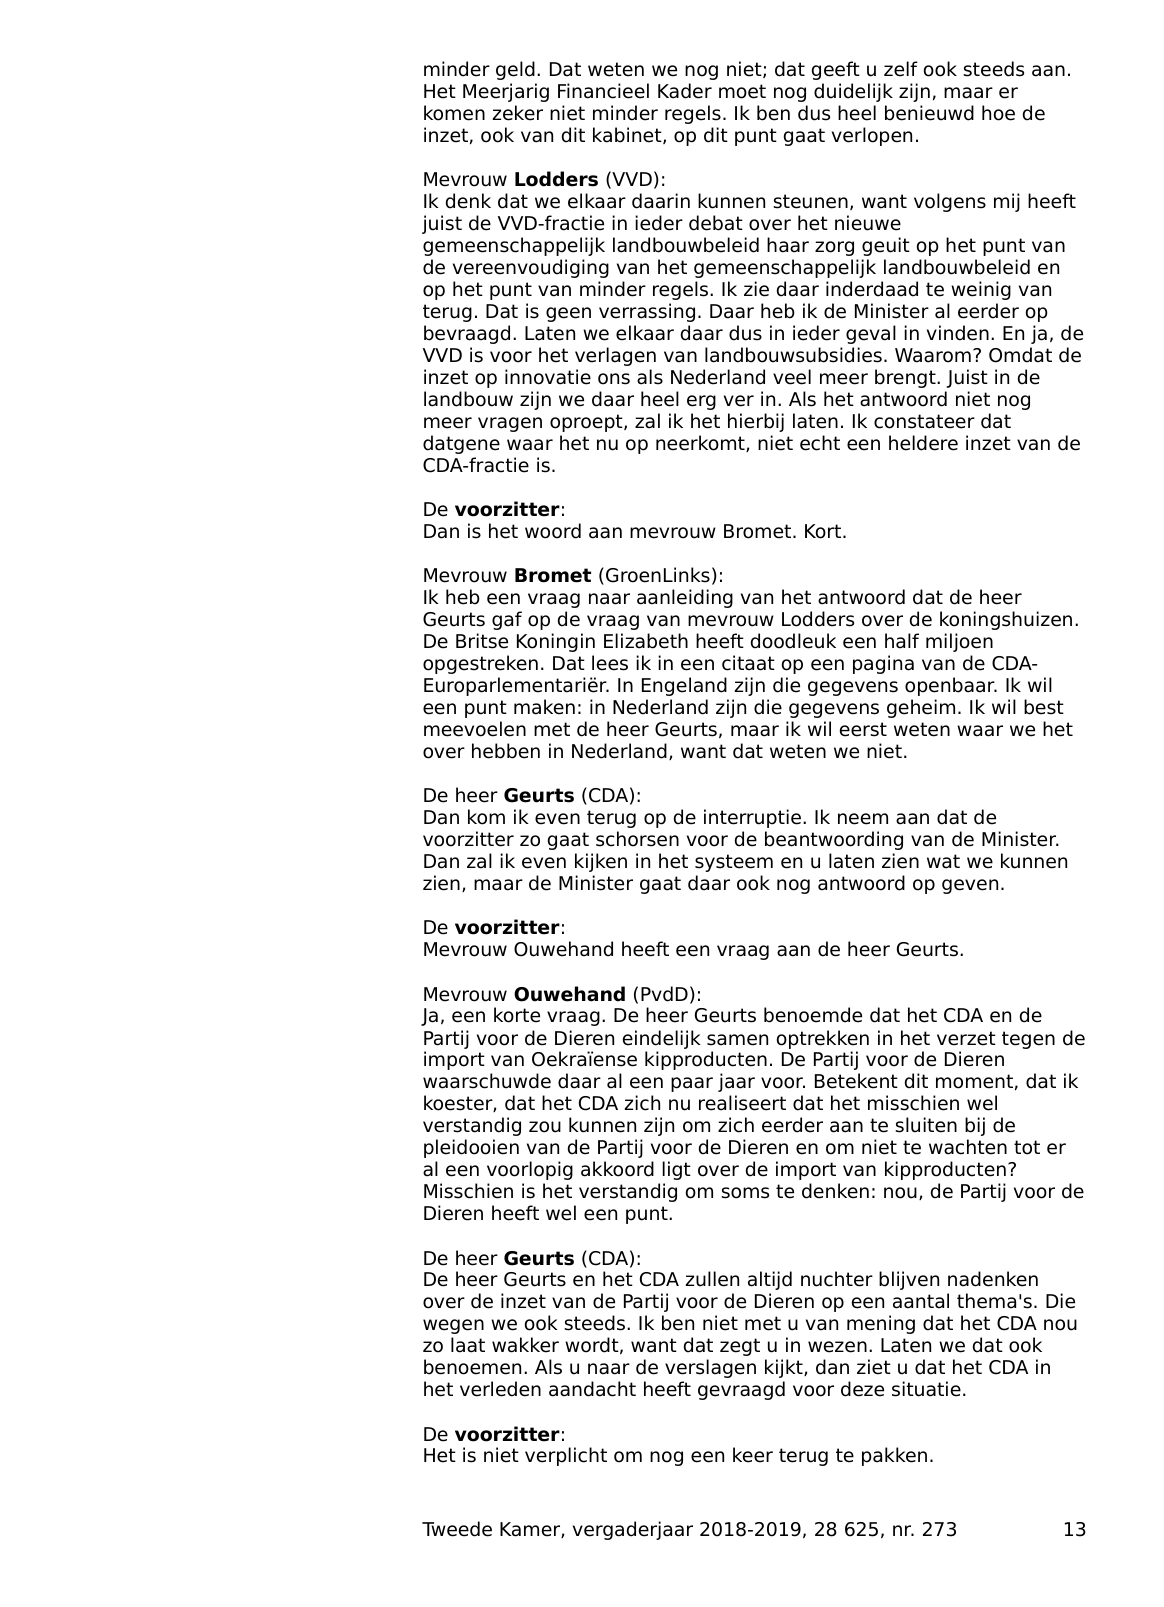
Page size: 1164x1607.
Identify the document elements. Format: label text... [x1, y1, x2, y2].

text Het is niet verplicht om nog een keer terug te pakken. [422, 1445, 1087, 1467]
text Ik denk dat we elkaar daarin kunnen steunen, want volgens mij heeft juist de VVD-fractie in ieder debat over het nieuwe gemeenschappelijk landbouwbeleid haar zorg geuit op het punt van de vereenvoudiging van het gemeenschappelijk landbouwbeleid en op het punt van minder regels. Ik zie daar inderdaad te weinig van terug. Dat is geen verrassing. Daar heb ik de Minister al eerder op bevraagd. Laten we elkaar daar dus in ieder geval in vinden. En ja, de VVD is voor het verlagen van landbouwsubsidies. Waarom? Omdat de inzet op innovatie ons als Nederland veel meer brengt. Juist in de landbouw zijn we daar heel erg ver in. Als het antwoord niet nog meer vragen oproept, zal ik het hierbij laten. Ik constateer dat datgene waar het nu op neerkomt, niet echt een heldere inzet van de CDA-fractie is. [422, 191, 1087, 477]
text Dan kom ik even terug op de interruptie. Ik neem aan dat de voorzitter zo gaat schorsen voor de beantwoording van de Minister. Dan zal ik even kijken in het systeem en u laten zien wat we kunnen zien, maar de Minister gaat daar ook nog antwoord op geven. [422, 807, 1087, 895]
text De heer Geurts (CDA): [422, 785, 1087, 807]
text Mevrouw Ouwehand heeft een vraag aan de heer Geurts. [422, 939, 1087, 961]
text De heer Geurts en het CDA zullen altijd nuchter blijven nadenken over de inzet van de Partij voor de Dieren op een aantal thema's. Die wegen we ook steeds. Ik ben niet met u van mening dat het CDA nou zo laat wakker wordt, want dat zegt u in wezen. Laten we dat ook benoemen. Als u naar de verslagen kijkt, dan ziet u dat het CDA in het verleden aandacht heeft gevraagd voor deze situatie. [422, 1269, 1087, 1401]
text minder geld. Dat weten we nog niet; dat geeft u zelf ook steeds aan. Het Meerjarig Financieel Kader moet nog duidelijk zijn, maar er komen zeker niet minder regels. Ik ben dus heel benieuwd hoe de inzet, ook van dit kabinet, op dit punt gaat verlopen. [422, 59, 1087, 147]
text Dan is het woord aan mevrouw Bromet. Kort. [422, 521, 1087, 543]
text De heer Geurts (CDA): [422, 1247, 1087, 1269]
text De voorzitter: [422, 917, 1087, 939]
text De voorzitter: [422, 1423, 1087, 1445]
text Mevrouw Lodders (VVD): [422, 169, 1087, 191]
text Ik heb een vraag naar aanleiding van het antwoord dat de heer Geurts gaf op de vraag van mevrouw Lodders over de koningshuizen. De Britse Koningin Elizabeth heeft doodleuk een half miljoen opgestreken. Dat lees ik in een citaat op een pagina van de CDA-Europarlementariër. In Engeland zijn die gegevens openbaar. Ik wil een punt maken: in Nederland zijn die gegevens geheim. Ik wil best meevoelen met de heer Geurts, maar ik wil eerst weten waar we het over hebben in Nederland, want dat weten we niet. [422, 587, 1087, 763]
text Ja, een korte vraag. De heer Geurts benoemde dat het CDA en de Partij voor de Dieren eindelijk samen optrekken in het verzet tegen de import van Oekraïense kipproducten. De Partij voor de Dieren waarschuwde daar al een paar jaar voor. Betekent dit moment, dat ik koester, dat het CDA zich nu realiseert dat het misschien wel verstandig zou kunnen zijn om zich eerder aan te sluiten bij de pleidooien van de Partij voor de Dieren en om niet te wachten tot er al een voorlopig akkoord ligt over de import van kipproducten? Misschien is het verstandig om soms te denken: nou, de Partij voor de Dieren heeft wel een punt. [422, 1005, 1087, 1225]
text De voorzitter: [422, 499, 1087, 521]
text Mevrouw Ouwehand (PvdD): [422, 983, 1087, 1005]
text Mevrouw Bromet (GroenLinks): [422, 565, 1087, 587]
